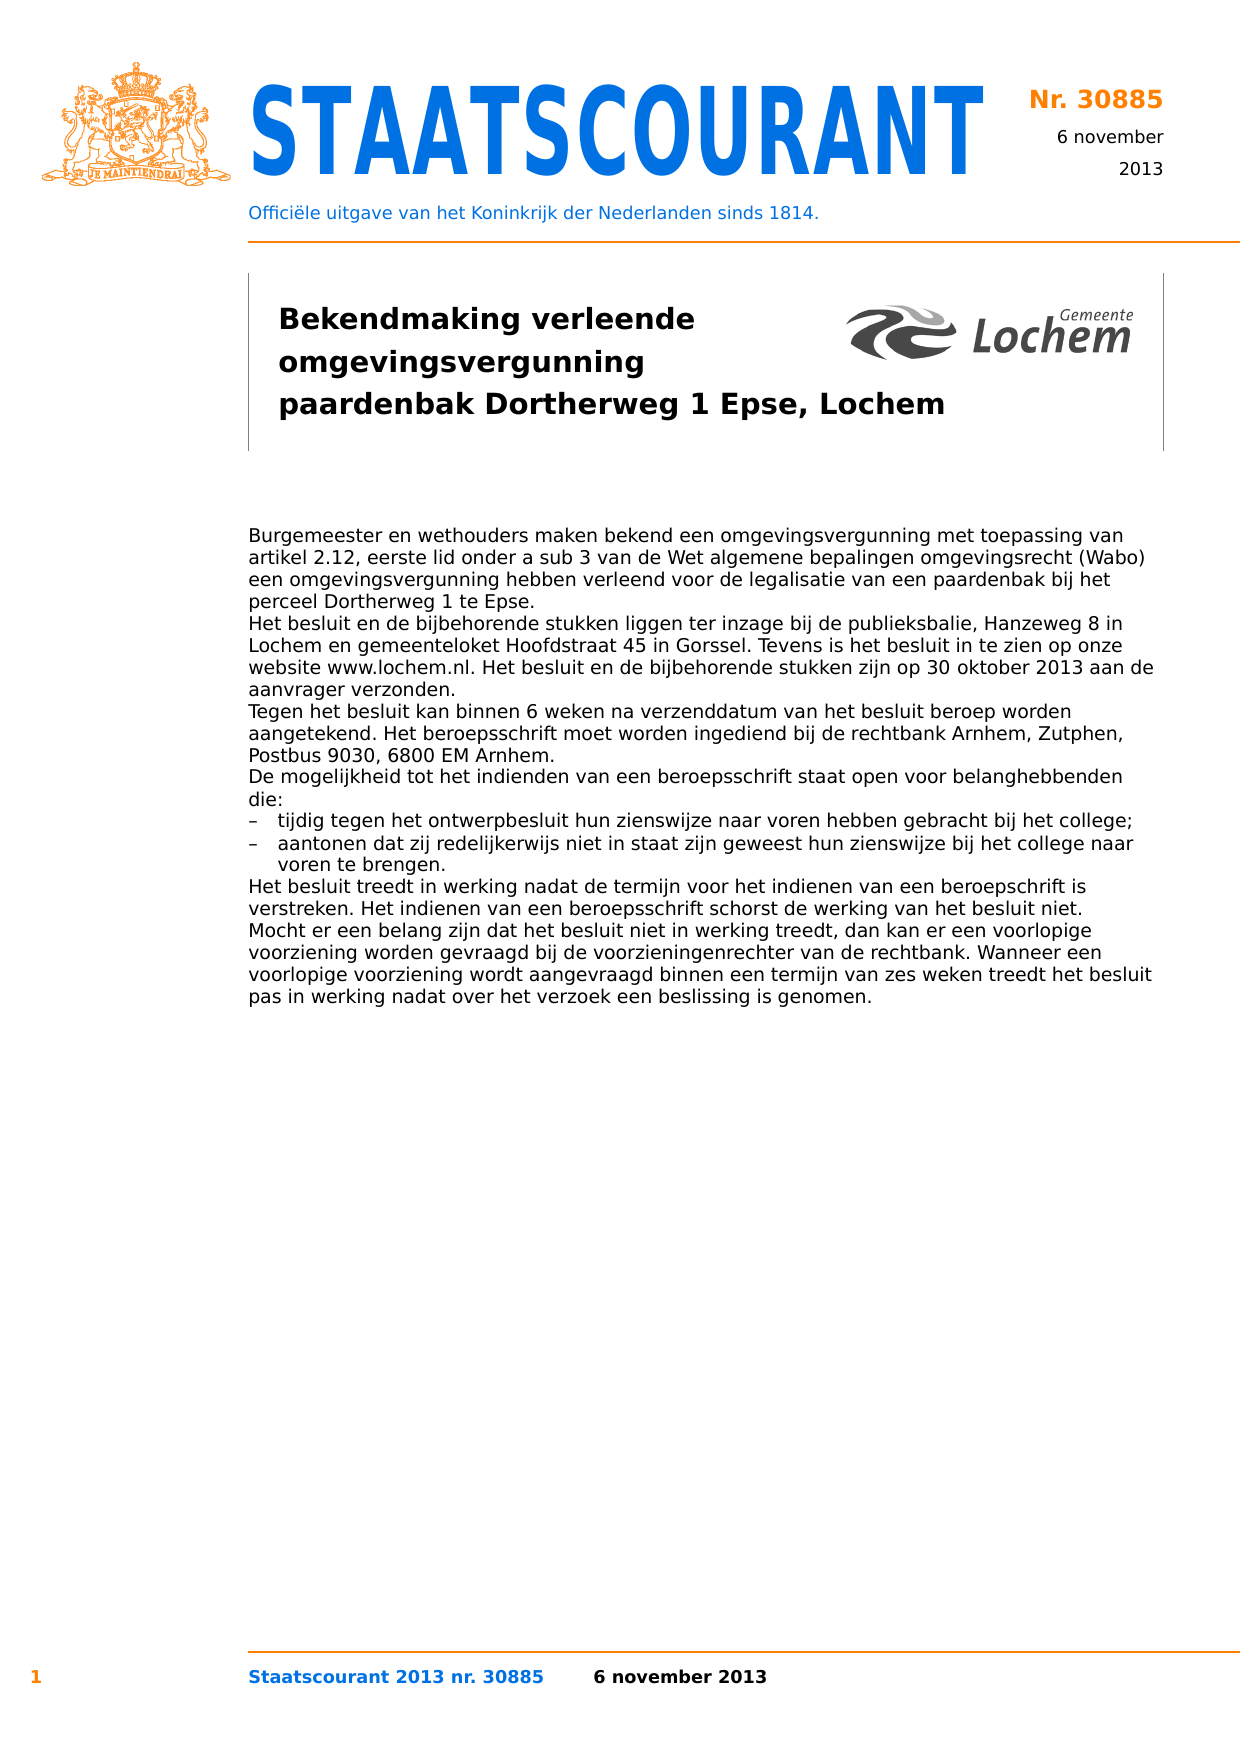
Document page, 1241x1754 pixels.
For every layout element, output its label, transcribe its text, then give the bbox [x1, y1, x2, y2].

text Tegen het besluit kan binnen 6 weken na verzenddatum van het besluit beroep worden aangetekend. Het beroepsschrift moet worden ingediend bij de rechtbank Arnhem, Zutphen, Postbus 9030, 6800 EM Arnhem. [248, 701, 1163, 766]
text – tijdig tegen het ontwerpbesluit hun zienswijze naar voren hebben gebracht bij het college; [248, 810, 1163, 832]
table_cell Officiële uitgave van het Koninkrijk der Nederlanden sinds 1814. [248, 203, 1240, 241]
table_cell 6 november [998, 121, 1240, 153]
text De mogelijkheid tot het indienden van een beroepsschrift staat open voor belanghebbenden die: [248, 766, 1163, 810]
text Het besluit treedt in werking nadat de termijn voor het indienen van een beroepschrift is verstreken. Het indienen van een beroepsschrift schorst de werking van het besluit niet. [248, 876, 1163, 920]
text – aantonen dat zij redelijkerwijs niet in staat zijn geweest hun zienswijze bij het college naar voren te brengen. [248, 832, 1163, 876]
table_header [25, 62, 248, 241]
picture [844, 302, 1134, 362]
picture [41, 62, 231, 186]
text Burgemeester en wethouders maken bekend een omgevingsvergunning met toepassing van artikel 2.12, eerste lid onder a sub 3 van de Wet algemene bepalingen omgevingsrecht (Wabo) een omgevingsvergunning hebben verleend voor de legalisatie van een paardenbak bij het perceel Dortherweg 1 te Epse. [248, 525, 1163, 613]
table_header Nr. 30885 [998, 62, 1240, 121]
subtitle Bekendmaking verleende omgevingsvergunning paardenbak Dortherweg 1 Epse, Lochem [249, 273, 1163, 451]
text Het besluit en de bijbehorende stukken liggen ter inzage bij de publieksbalie, Hanzeweg 8 in Lochem en gemeenteloket Hoofdstraat 45 in Gorssel. Tevens is het besluit in te zien op onze website www.lochem.nl. Het besluit en de bijbehorende stukken zijn op 30 oktober 2013 aan de aanvrager verzonden. [248, 613, 1163, 701]
text Mocht er een belang zijn dat het besluit niet in werking treedt, dan kan er een voorlopige voorziening worden gevraagd bij de voorzieningenrechter van de rechtbank. Wanneer een voorlopige voorziening wordt aangevraagd binnen een termijn van zes weken treedt het besluit pas in werking nadat over het verzoek een beslissing is genomen. [248, 920, 1163, 1008]
table_cell 2013 [998, 153, 1240, 203]
table_header STAATSCOURANT [248, 62, 998, 203]
